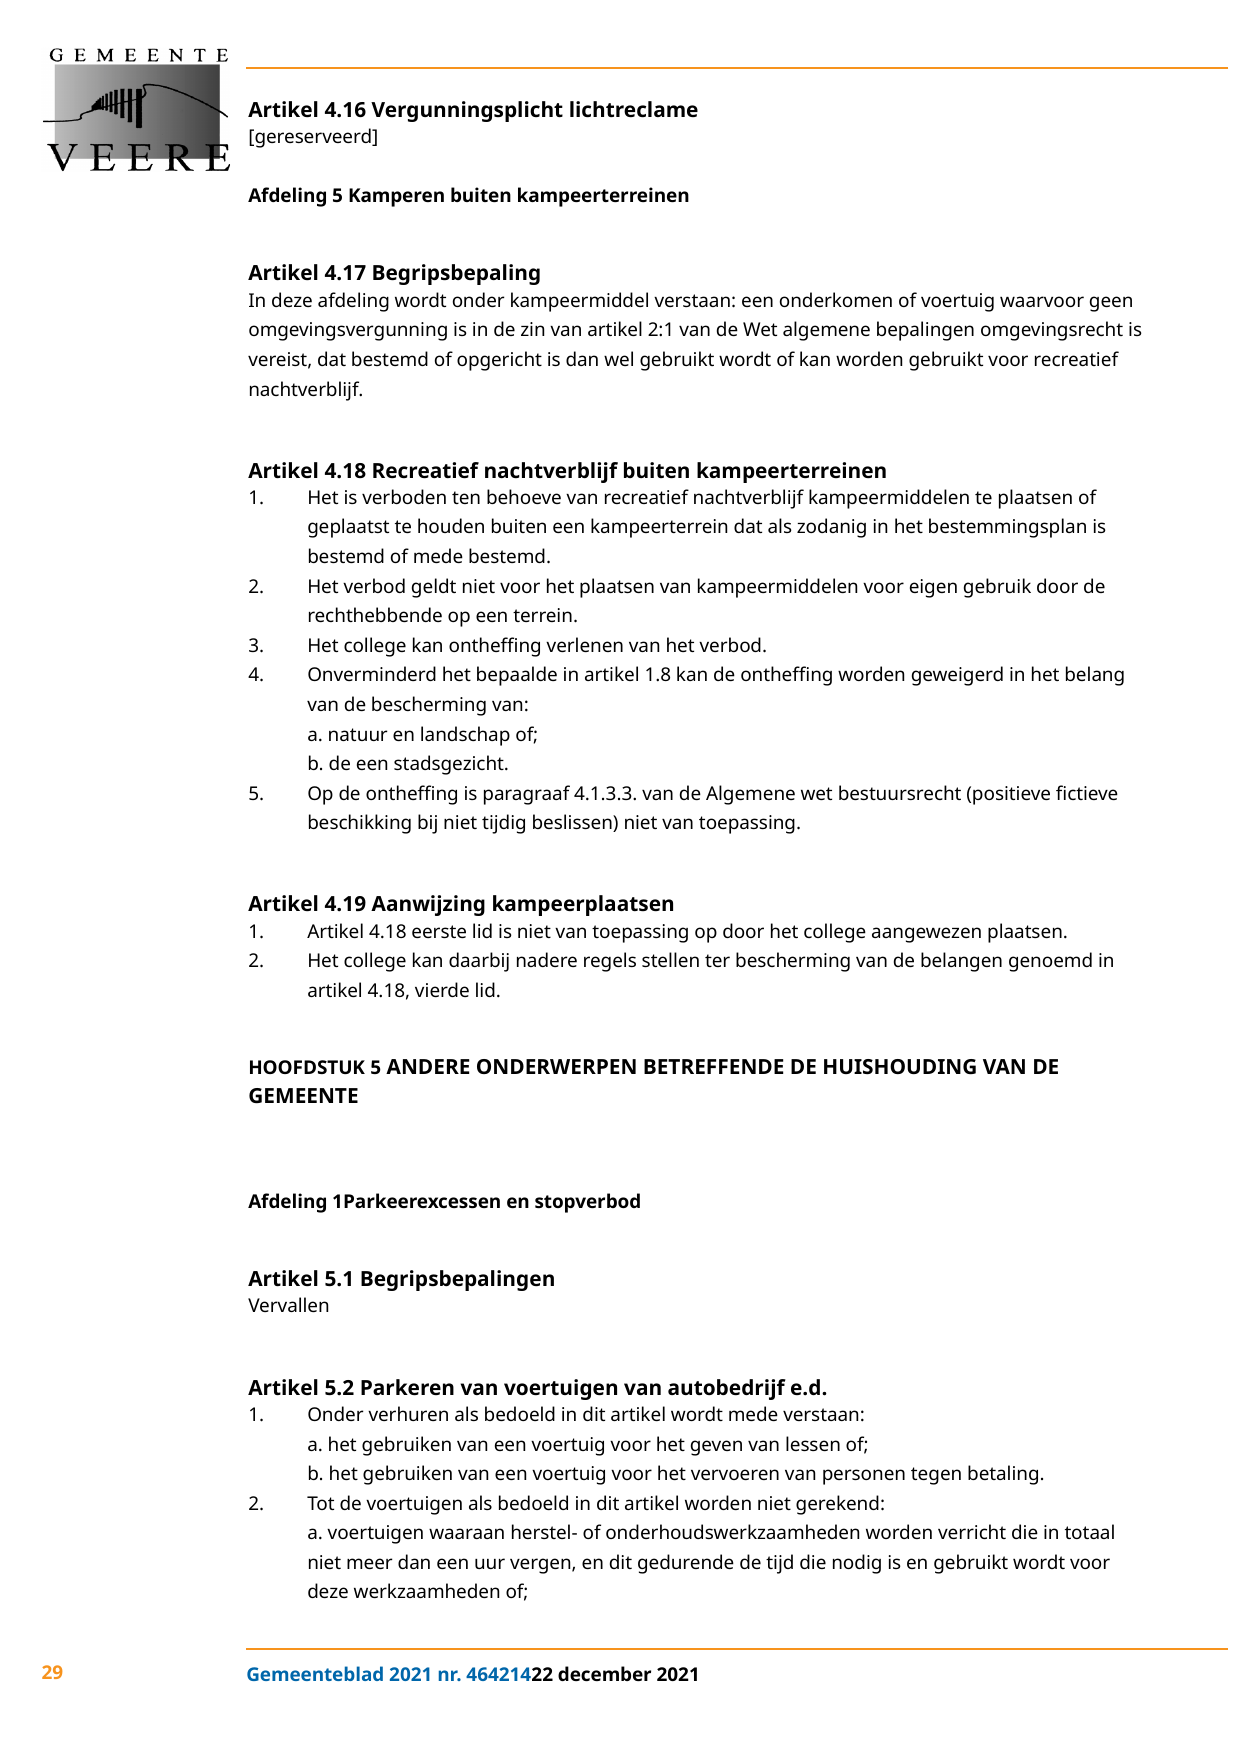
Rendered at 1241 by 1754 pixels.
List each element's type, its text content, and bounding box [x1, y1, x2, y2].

list b. de een stadsgezicht. [248, 750, 1152, 776]
text HOOFDSTUK 5 ANDERE ONDERWERPEN BETREFFENDE DE HUISHOUDING VAN DE GEMEENTE [248, 1052, 1152, 1109]
list Het is verboden ten behoeve van recreatief nachtverblijf kampeermiddelen te plaatsen of geplaatst te houden buiten een kampeerterrein dat als zodanig in het bestemmingsplan is bestemd of mede bestemd. [248, 484, 1152, 569]
text In deze afdeling wordt onder kampeermiddel verstaan: een onderkomen of voertuig waarvoor geen omgevingsvergunning is in de zin van artikel 2:1 van de Wet algemene bepalingen omgevingsrecht is vereist, dat bestemd of opgericht is dan wel gebruikt wordt of kan worden gebruikt voor recreatief nachtverblijf. [248, 287, 1152, 401]
list a. natuur en landschap of; [248, 721, 1152, 747]
text Vervallen [248, 1293, 1152, 1318]
list Op de ontheffing is paragraaf 4.1.3.3. van de Algemene wet bestuursrecht (positieve fictieve beschikking bij niet tijdig beslissen) niet van toepassing. [248, 780, 1152, 835]
text Artikel 5.2 Parkeren van voertuigen van autobedrijf e.d. [248, 1373, 1152, 1401]
text Artikel 4.19 Aanwijzing kampeerplaatsen [248, 889, 1152, 918]
list a. voertuigen waaraan herstel- of onderhoudswerkzaamheden worden verricht die in totaal niet meer dan een uur vergen, en dit gedurende de tijd die nodig is en gebruikt wordt voor deze werkzaamheden of; [248, 1519, 1152, 1604]
text Afdeling 5 Kamperen buiten kampeerterreinen [248, 182, 1152, 208]
text Artikel 4.17 Begripsbepaling [248, 258, 1152, 287]
list b. het gebruiken van een voertuig voor het vervoeren van personen tegen betaling. [248, 1460, 1152, 1486]
list Artikel 4.18 eerste lid is niet van toepassing op door het college aangewezen plaatsen. [248, 918, 1152, 944]
text [gereserveerd] [248, 123, 1152, 149]
list Het college kan ontheffing verlenen van het verbod. [248, 632, 1152, 658]
list Onverminderd het bepaalde in artikel 1.8 kan de ontheffing worden geweigerd in het belang van de bescherming van: [248, 662, 1152, 717]
text Artikel 5.1 Begripsbepalingen [248, 1264, 1152, 1293]
text Artikel 4.18 Recreatief nachtverblijf buiten kampeerterreinen [248, 456, 1152, 484]
list Tot de voertuigen als bedoeld in dit artikel worden niet gerekend: [248, 1490, 1152, 1516]
picture [41, 47, 231, 172]
list Onder verhuren als bedoeld in dit artikel wordt mede verstaan: [248, 1401, 1152, 1427]
list Het verbod geldt niet voor het plaatsen van kampeermiddelen voor eigen gebruik door de rechthebbende op een terrein. [248, 573, 1152, 628]
text Afdeling 1Parkeerexcessen en stopverbod [248, 1188, 1152, 1214]
list a. het gebruiken van een voertuig voor het geven van lessen of; [248, 1431, 1152, 1456]
list Het college kan daarbij nadere regels stellen ter bescherming van de belangen genoemd in artikel 4.18, vierde lid. [248, 948, 1152, 1003]
text Artikel 4.16 Vergunningsplicht lichtreclame [248, 95, 1152, 123]
